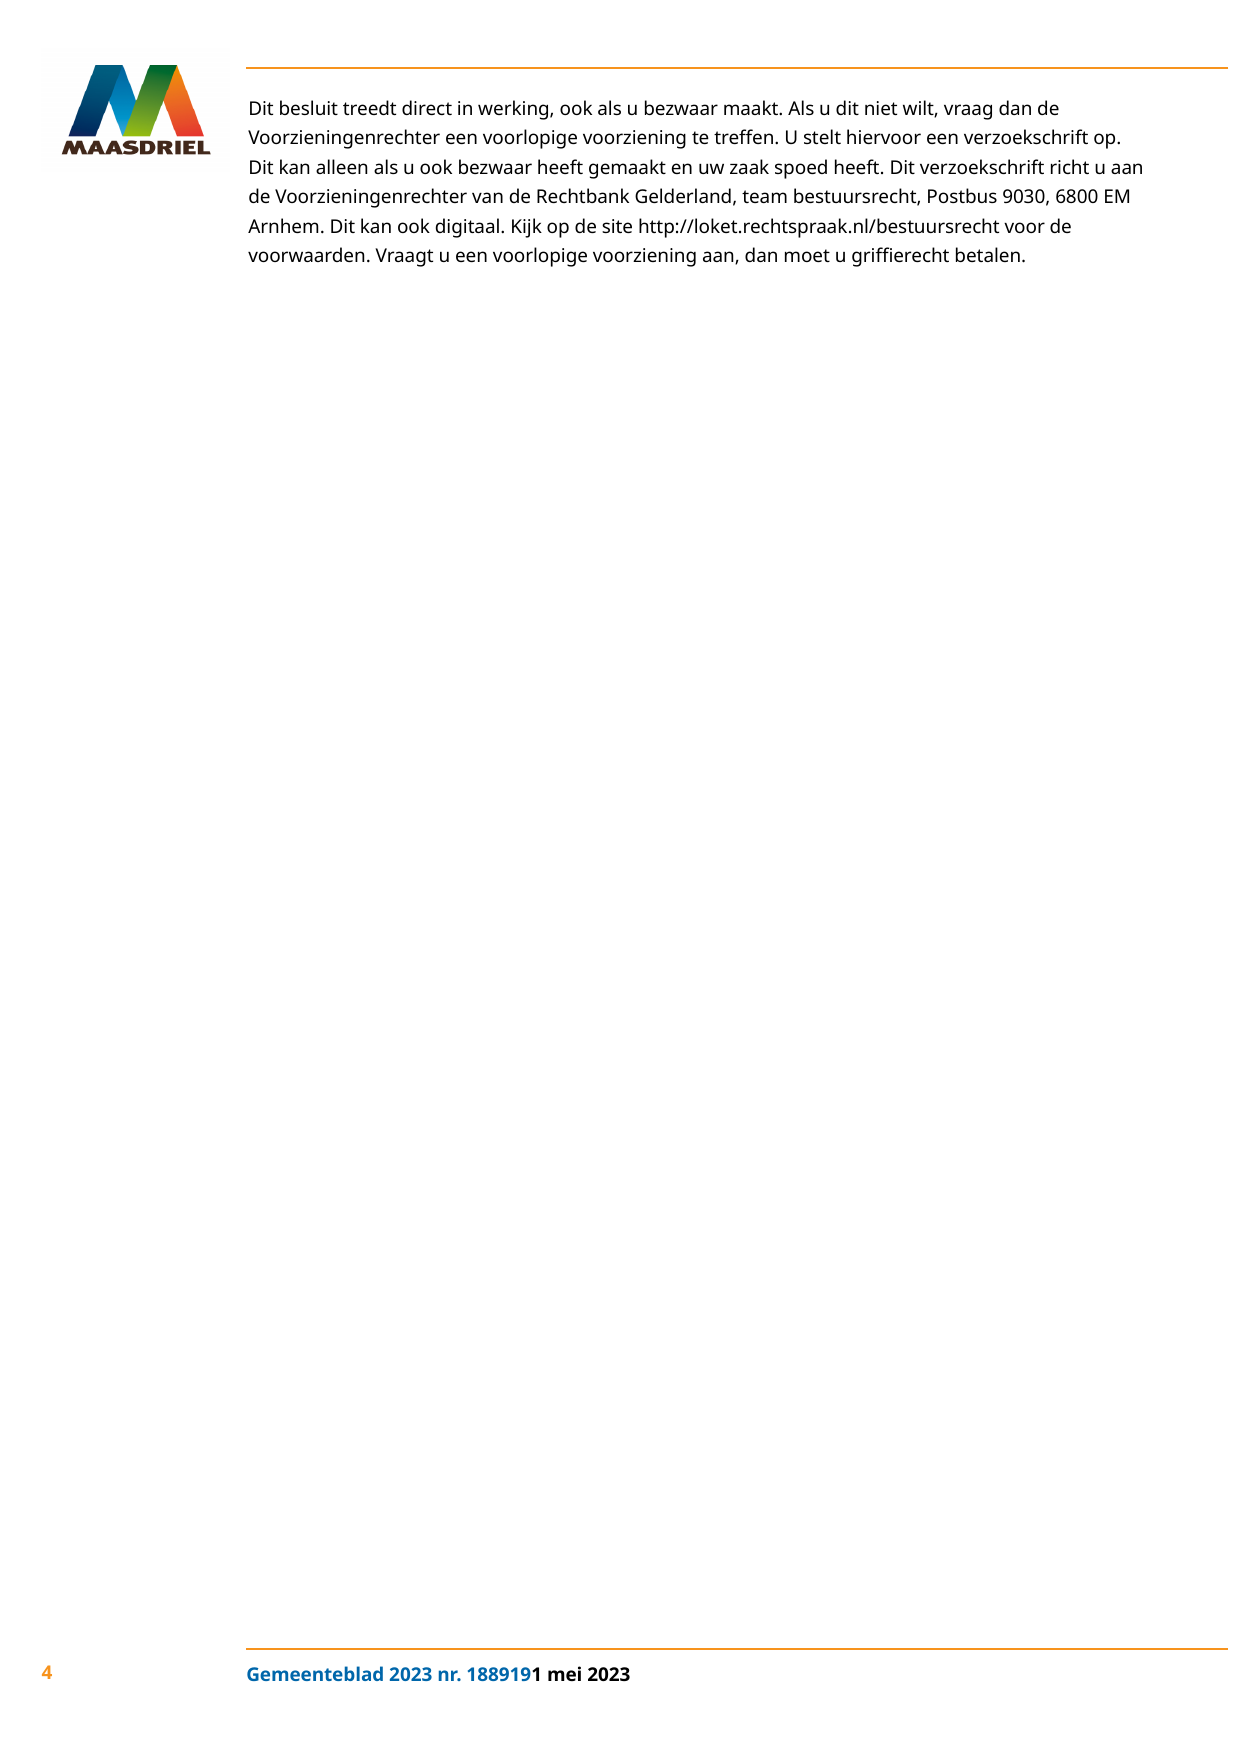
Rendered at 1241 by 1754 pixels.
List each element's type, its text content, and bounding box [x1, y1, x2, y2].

text Dit besluit treedt direct in werking, ook als u bezwaar maakt. Als u dit niet wilt, vraag dan de Voorzieningenrechter een voorlopige voorziening te treffen. U stelt hiervoor een verzoekschrift op. Dit kan alleen als u ook bezwaar heeft gemaakt en uw zaak spoed heeft. Dit verzoekschrift richt u aan de Voorzieningenrechter van de Rechtbank Gelderland, team bestuursrecht, Postbus 9030, 6800 EM Arnhem. Dit kan ook digitaal. Kijk op de site http://loket.rechtspraak.nl/bestuursrecht voor de voorwaarden. Vraagt u een voorlopige voorziening aan, dan moet u griffierecht betalen. [248, 95, 1152, 268]
picture [41, 47, 231, 172]
